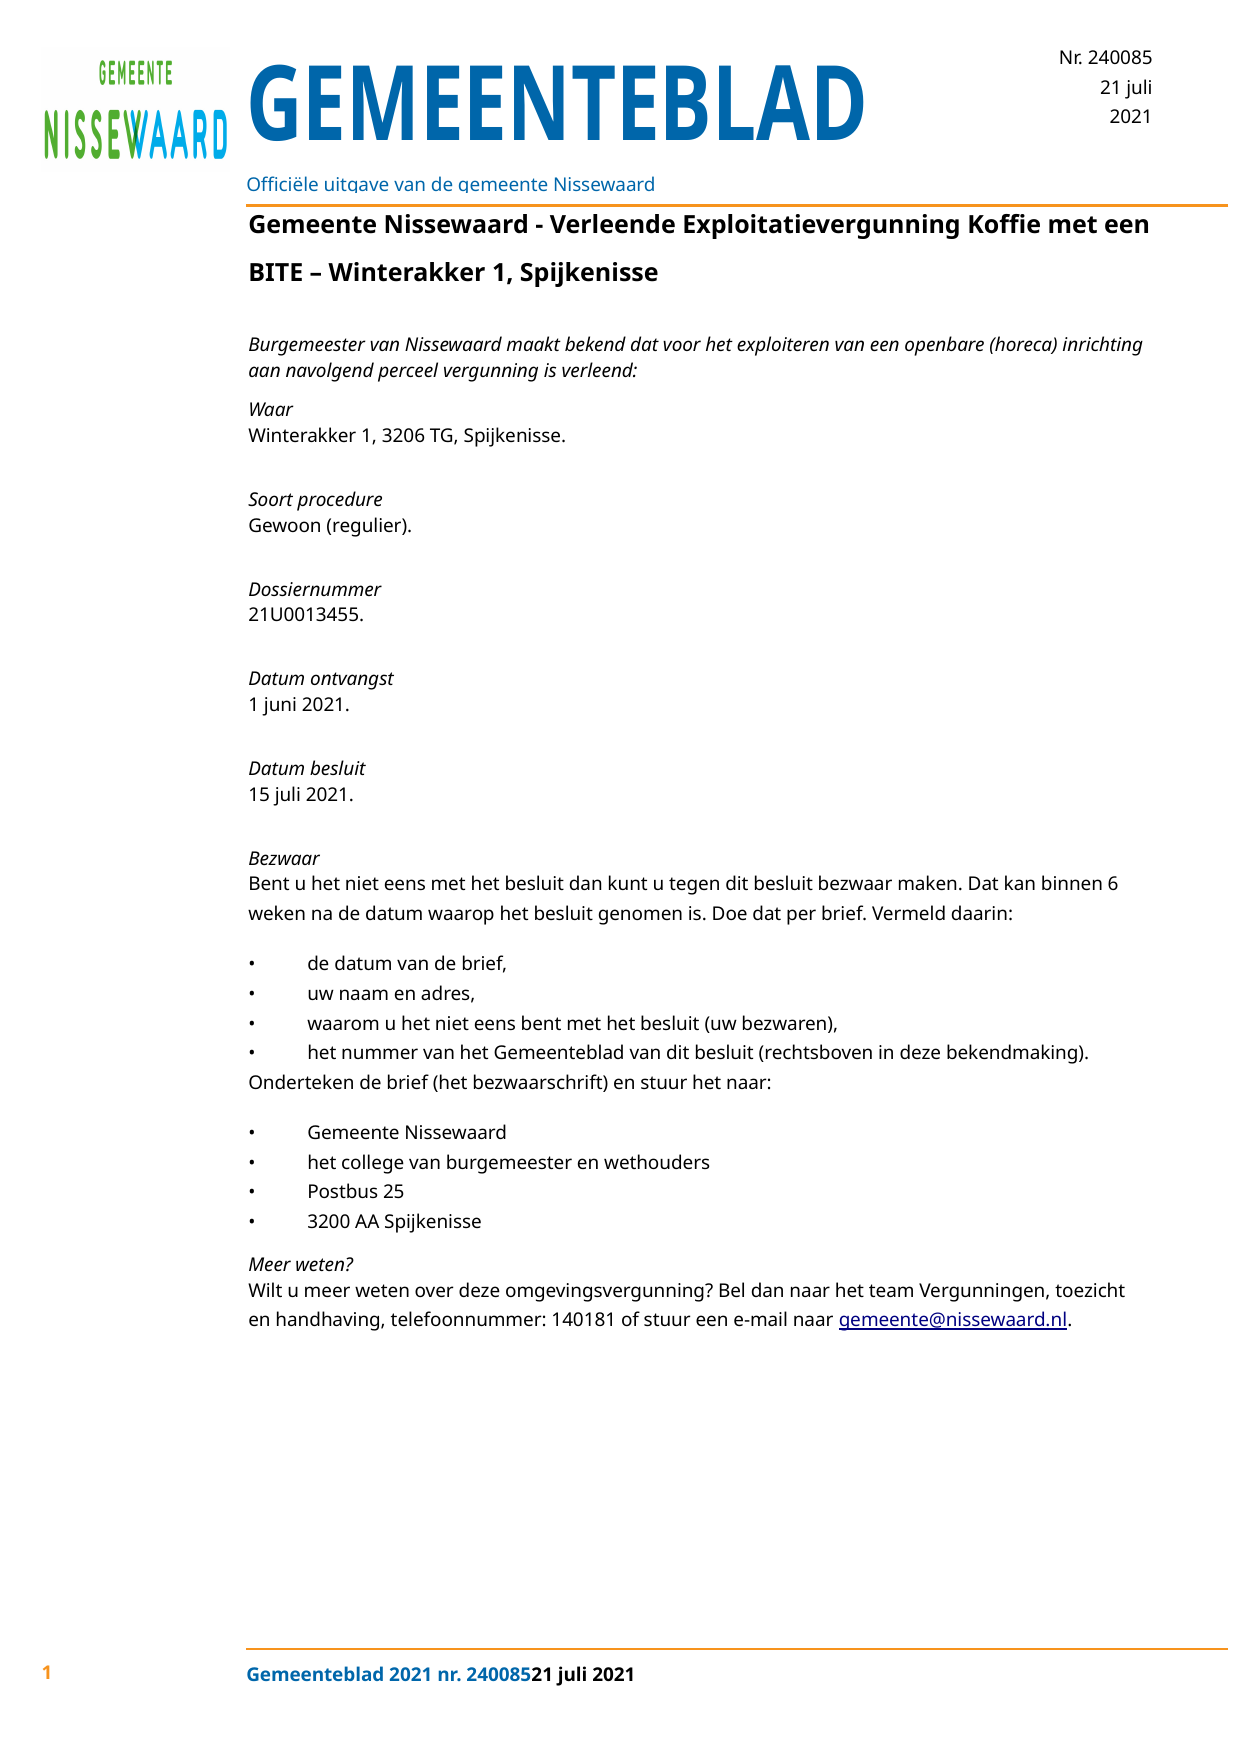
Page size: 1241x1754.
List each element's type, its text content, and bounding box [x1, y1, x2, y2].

text Datum besluit [248, 755, 1152, 781]
text Burgemeester van Nissewaard maakt bekend dat voor het exploiteren van een openbare (horeca) inrichting aan navolgend perceel vergunning is verleend: [248, 331, 1152, 383]
text Onderteken de brief (het bezwaarschrift) en stuur het naar: [248, 1069, 1152, 1095]
text Gewoon (regulier). [248, 512, 1152, 538]
text Waar [248, 396, 1152, 422]
list het nummer van het Gemeenteblad van dit besluit (rechtsboven in deze bekendmaking). [248, 1039, 1152, 1065]
text Bezwaar [248, 845, 1152, 871]
text Winterakker 1, 3206 TG, Spijkenisse. [248, 422, 1152, 448]
list het college van burgemeester en wethouders [248, 1149, 1152, 1175]
list Postbus 25 [248, 1178, 1152, 1204]
picture [41, 47, 231, 172]
list 3200 AA Spijkenisse [248, 1208, 1152, 1234]
list de datum van de brief, [248, 951, 1152, 976]
text Meer weten? [248, 1251, 1152, 1277]
text Datum ontvangst [248, 666, 1152, 691]
text 15 juli 2021. [248, 781, 1152, 807]
text Soort procedure [248, 486, 1152, 512]
text 21U0013455. [248, 602, 1152, 627]
text 1 juni 2021. [248, 691, 1152, 717]
text Gemeente Nissewaard - Verleende Exploitatievergunning Koffie met een BITE – Winterakker 1, Spijkenisse [248, 207, 1152, 288]
list Gemeente Nissewaard [248, 1119, 1152, 1145]
text Wilt u meer weten over deze omgevingsvergunning? Bel dan naar het team Vergunningen, toezicht en handhaving, telefoonnummer: 140181 of stuur een e-mail naar gemeente@nissewaard.nl. [248, 1277, 1152, 1332]
list waarom u het niet eens bent met het besluit (uw bezwaren), [248, 1010, 1152, 1036]
list uw naam en adres, [248, 980, 1152, 1006]
text Dossiernummer [248, 576, 1152, 602]
text Bent u het niet eens met het besluit dan kunt u tegen dit besluit bezwaar maken. Dat kan binnen 6 weken na de datum waarop het besluit genomen is. Doe dat per brief. Vermeld daarin: [248, 871, 1152, 926]
